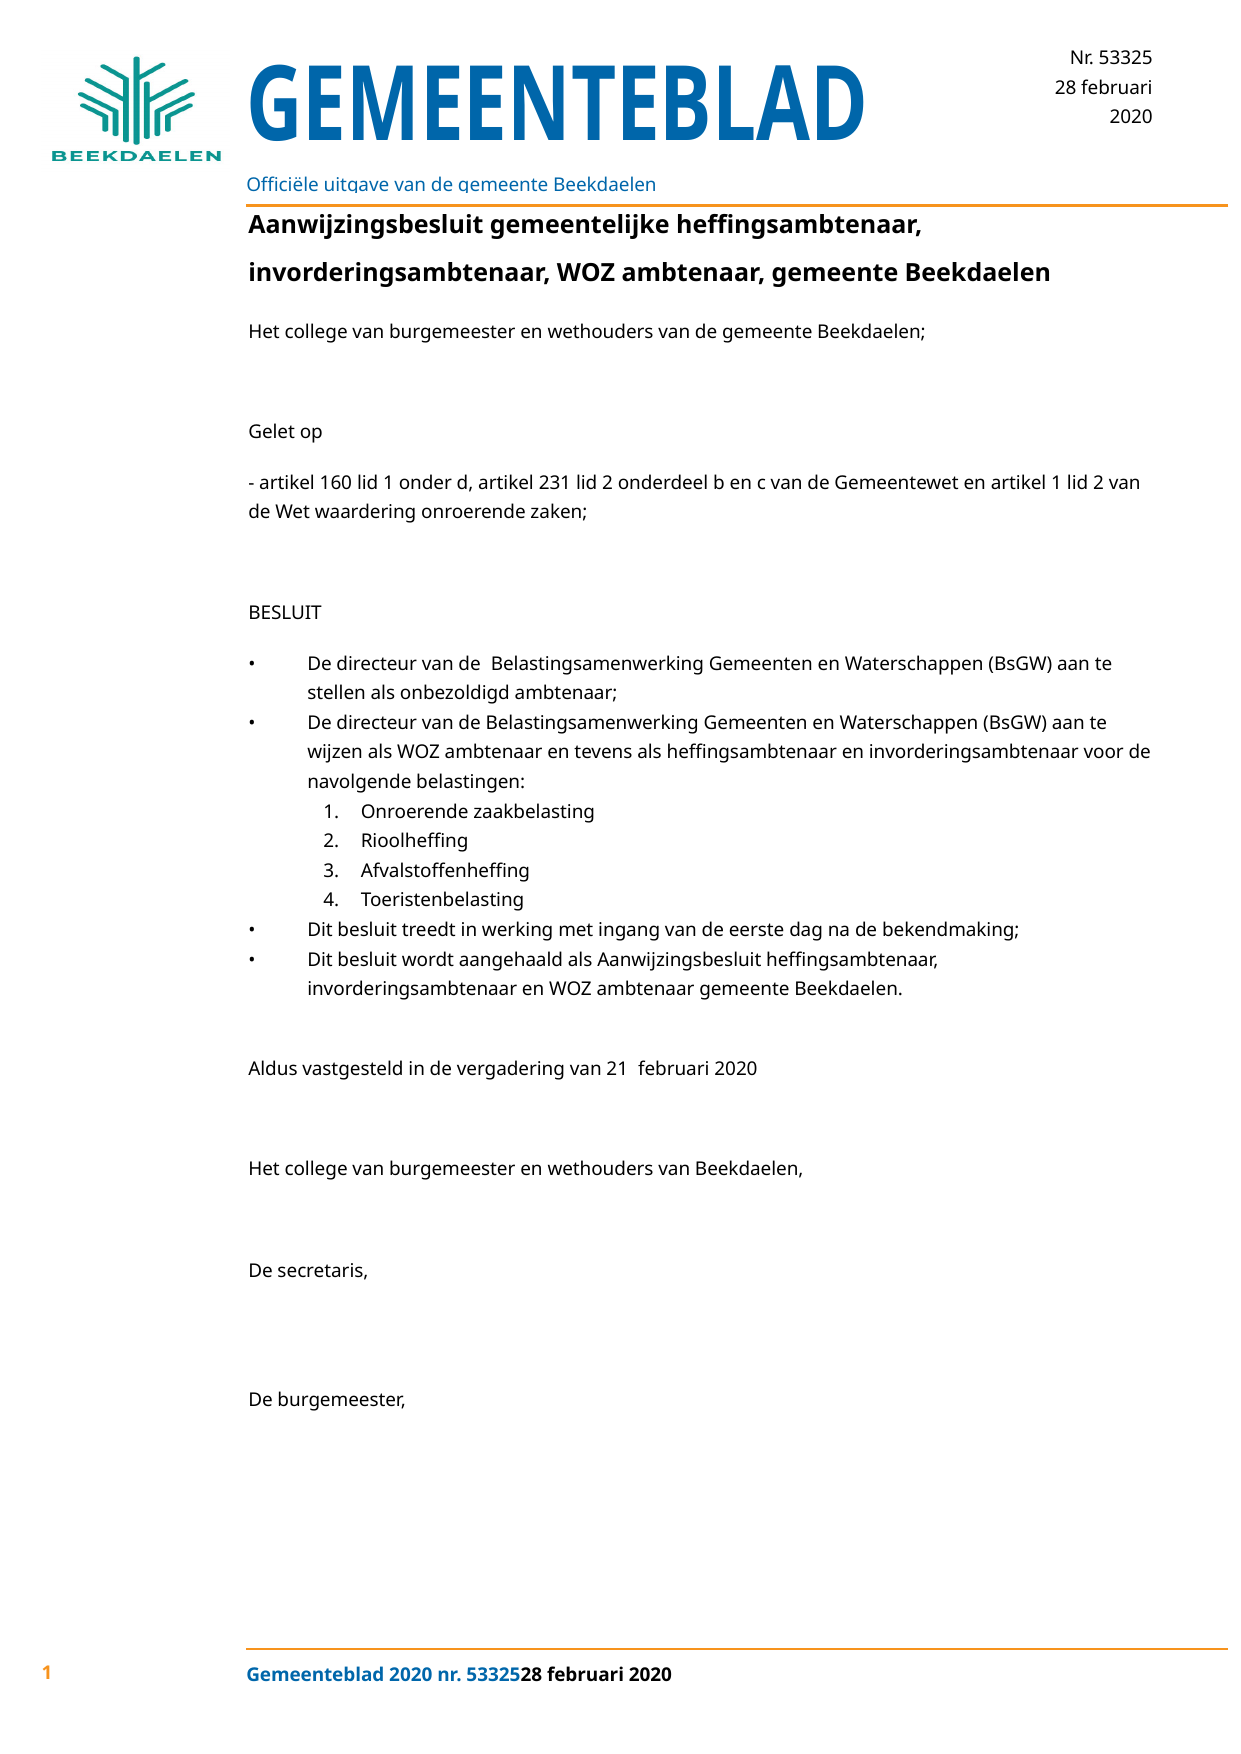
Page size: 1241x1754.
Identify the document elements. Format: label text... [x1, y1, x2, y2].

list Toeristenbelasting [323, 887, 1152, 912]
list Dit besluit treedt in werking met ingang van de eerste dag na de bekendmaking; [248, 916, 1152, 942]
text Het college van burgemeester en wethouders van de gemeente Beekdaelen; [248, 318, 1152, 344]
text De burgemeester, [248, 1386, 1152, 1412]
list Onroerende zaakbelasting [323, 798, 1152, 824]
list Rioolheffing [323, 827, 1152, 853]
picture [41, 47, 231, 172]
list Dit besluit wordt aangehaald als Aanwijzingsbesluit heffingsambtenaar, invorderingsambtenaar en WOZ ambtenaar gemeente Beekdaelen. [248, 946, 1152, 1001]
text BESLUIT [248, 599, 1152, 625]
list De directeur van de Belastingsamenwerking Gemeenten en Waterschappen (BsGW) aan te stellen als onbezoldigd ambtenaar; [248, 650, 1152, 705]
text - artikel 160 lid 1 onder d, artikel 231 lid 2 onderdeel b en c van de Gemeentewet en artikel 1 lid 2 van de Wet waardering onroerende zaken; [248, 469, 1152, 524]
text Gelet op [248, 419, 1152, 444]
list De directeur van de Belastingsamenwerking Gemeenten en Waterschappen (BsGW) aan te wijzen als WOZ ambtenaar en tevens als heffingsambtenaar en invorderingsambtenaar voor de navolgende belastingen: [248, 709, 1152, 794]
text Het college van burgemeester en wethouders van Beekdaelen, [248, 1155, 1152, 1180]
list Afvalstoffenheffing [323, 857, 1152, 883]
text De secretaris, [248, 1258, 1152, 1283]
text Aldus vastgesteld in de vergadering van 21 februari 2020 [248, 1055, 1152, 1081]
text Aanwijzingsbesluit gemeentelijke heffingsambtenaar, invorderingsambtenaar, WOZ ambtenaar, gemeente Beekdaelen [248, 207, 1152, 288]
